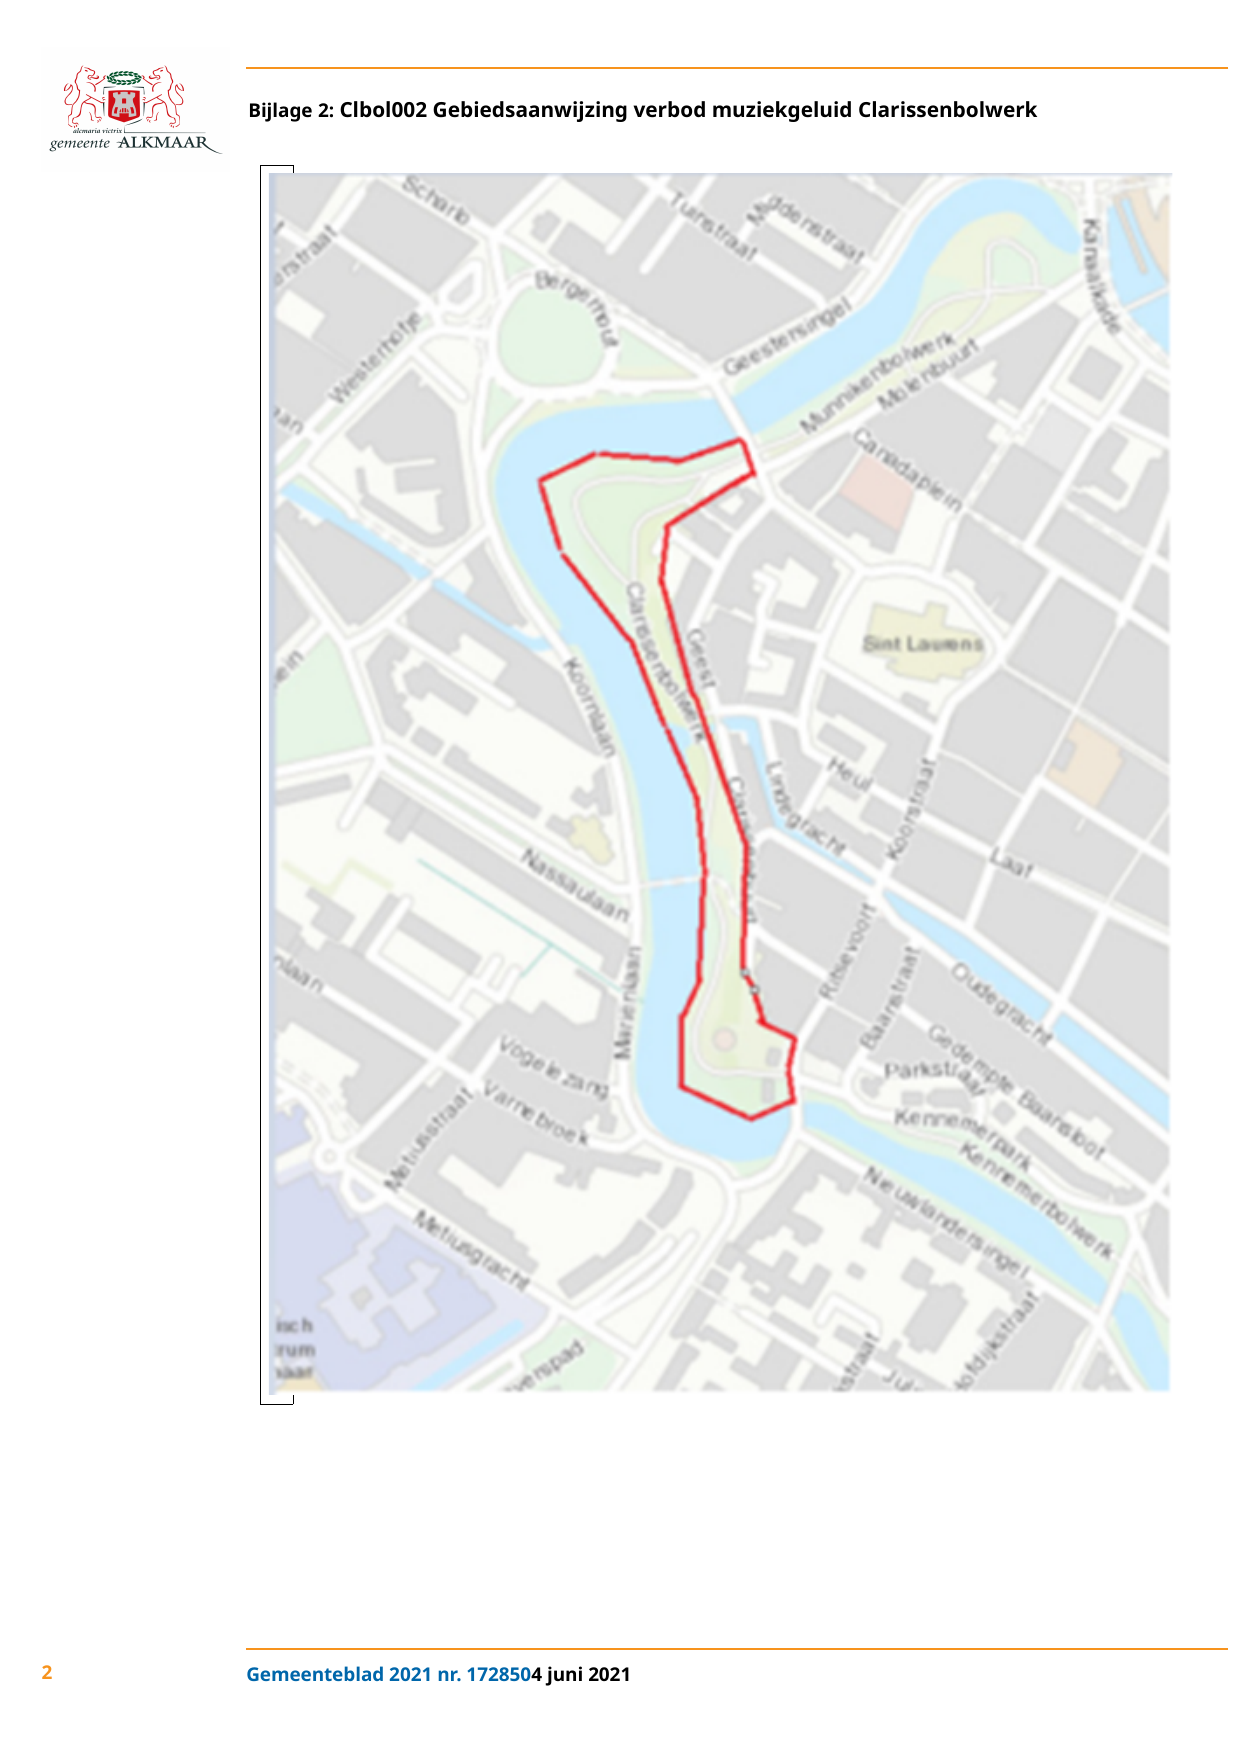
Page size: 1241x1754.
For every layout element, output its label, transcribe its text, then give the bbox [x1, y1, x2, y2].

picture [268, 173, 1173, 1395]
picture [41, 47, 231, 172]
text Bijlage 2: Clbol002 Gebiedsaanwijzing verbod muziekgeluid Clarissenbolwerk [248, 95, 1152, 123]
